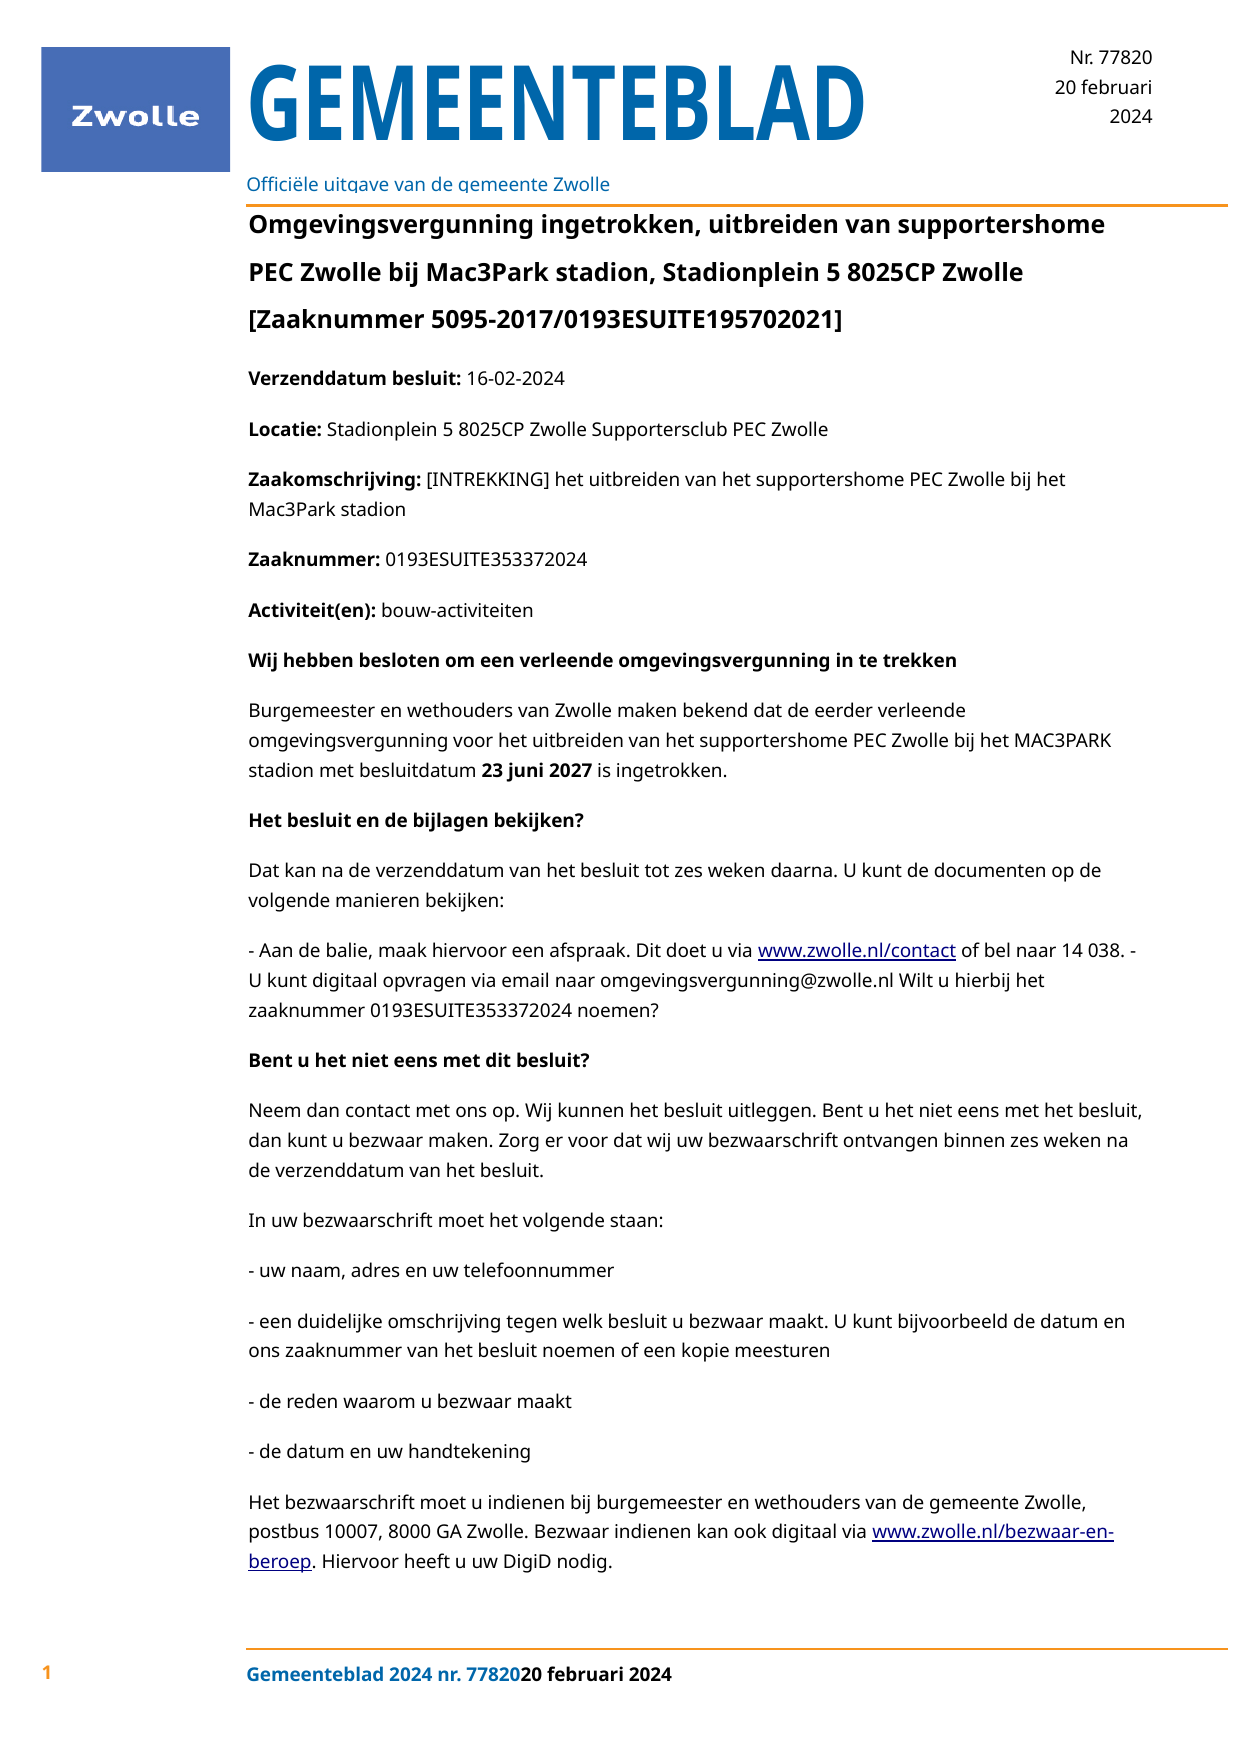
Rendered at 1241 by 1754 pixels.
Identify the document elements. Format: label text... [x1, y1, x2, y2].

text - de reden waarom u bezwaar maakt [248, 1388, 1152, 1414]
text Wij hebben besloten om een verleende omgevingsvergunning in te trekken [248, 647, 1152, 673]
picture [41, 47, 231, 172]
text Zaakomschrijving: [INTREKKING] het uitbreiden van het supportershome PEC Zwolle bij het Mac3Park stadion [248, 466, 1152, 522]
text Het besluit en de bijlagen bekijken? [248, 807, 1152, 833]
text Het bezwaarschrift moet u indienen bij burgemeester en wethouders van de gemeente Zwolle, postbus 10007, 8000 GA Zwolle. Bezwaar indienen kan ook digitaal via www.zwolle.nl/bezwaar-en-beroep. Hiervoor heeft u uw DigiD nodig. [248, 1489, 1152, 1574]
text Verzenddatum besluit: 16-02-2024 [248, 366, 1152, 391]
text Zaaknummer: 0193ESUITE353372024 [248, 546, 1152, 572]
text Burgemeester en wethouders van Zwolle maken bekend dat de eerder verleende omgevingsvergunning voor het uitbreiden van het supportershome PEC Zwolle bij het MAC3PARK stadion met besluitdatum 23 juni 2027 is ingetrokken. [248, 698, 1152, 782]
text Omgevingsvergunning ingetrokken, uitbreiden van supportershome PEC Zwolle bij Mac3Park stadion, Stadionplein 5 8025CP Zwolle [Zaaknummer 5095-2017/0193ESUITE195702021] [248, 207, 1152, 336]
text Locatie: Stadionplein 5 8025CP Zwolle Supportersclub PEC Zwolle [248, 416, 1152, 442]
text Neem dan contact met ons op. Wij kunnen het besluit uitleggen. Bent u het niet eens met het besluit, dan kunt u bezwaar maken. Zorg er voor dat wij uw bezwaarschrift ontvangen binnen zes weken na de verzenddatum van het besluit. [248, 1098, 1152, 1182]
text - een duidelijke omschrijving tegen welk besluit u bezwaar maakt. U kunt bijvoorbeeld de datum en ons zaaknummer van het besluit noemen of een kopie meesturen [248, 1308, 1152, 1363]
text In uw bezwaarschrift moet het volgende staan: [248, 1207, 1152, 1233]
text Bent u het niet eens met dit besluit? [248, 1047, 1152, 1073]
text - de datum en uw handtekening [248, 1438, 1152, 1464]
text - uw naam, adres en uw telefoonnummer [248, 1258, 1152, 1283]
text - Aan de balie, maak hiervoor een afspraak. Dit doet u via www.zwolle.nl/contact of bel naar 14 038. - U kunt digitaal opvragen via email naar omgevingsvergunning@zwolle.nl Wilt u hierbij het zaaknummer 0193ESUITE353372024 noemen? [248, 938, 1152, 1022]
text Activiteit(en): bouw-activiteiten [248, 597, 1152, 622]
text Dat kan na de verzenddatum van het besluit tot zes weken daarna. U kunt de documenten op de volgende manieren bekijken: [248, 858, 1152, 913]
